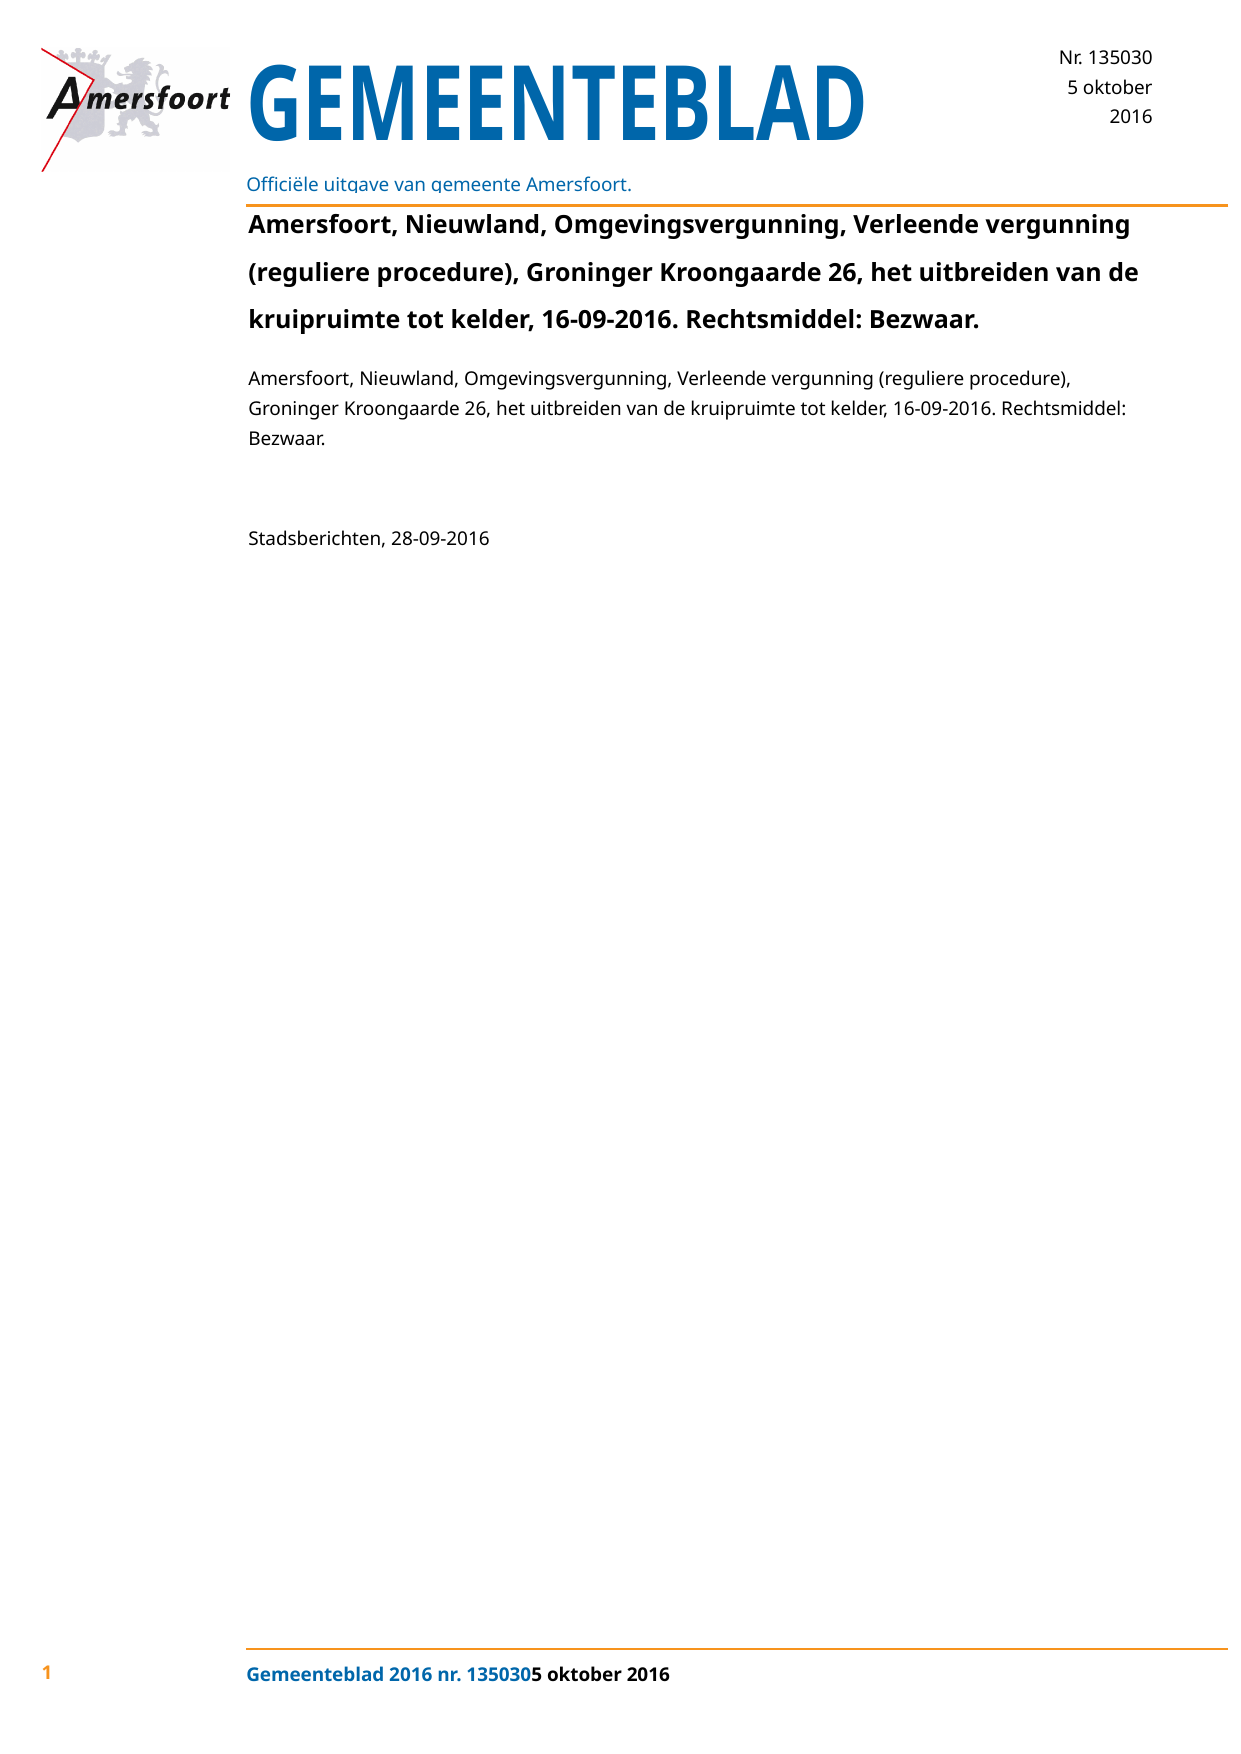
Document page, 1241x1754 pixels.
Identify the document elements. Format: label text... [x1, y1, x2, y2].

text Amersfoort, Nieuwland, Omgevingsvergunning, Verleende vergunning (reguliere procedure), Groninger Kroongaarde 26, het uitbreiden van de kruipruimte tot kelder, 16-09-2016. Rechtsmiddel: Bezwaar. [248, 366, 1152, 450]
text Stadsberichten, 28-09-2016 [248, 526, 1152, 551]
text Amersfoort, Nieuwland, Omgevingsvergunning, Verleende vergunning (reguliere procedure), Groninger Kroongaarde 26, het uitbreiden van de kruipruimte tot kelder, 16-09-2016. Rechtsmiddel: Bezwaar. [248, 207, 1152, 336]
picture [41, 47, 231, 172]
